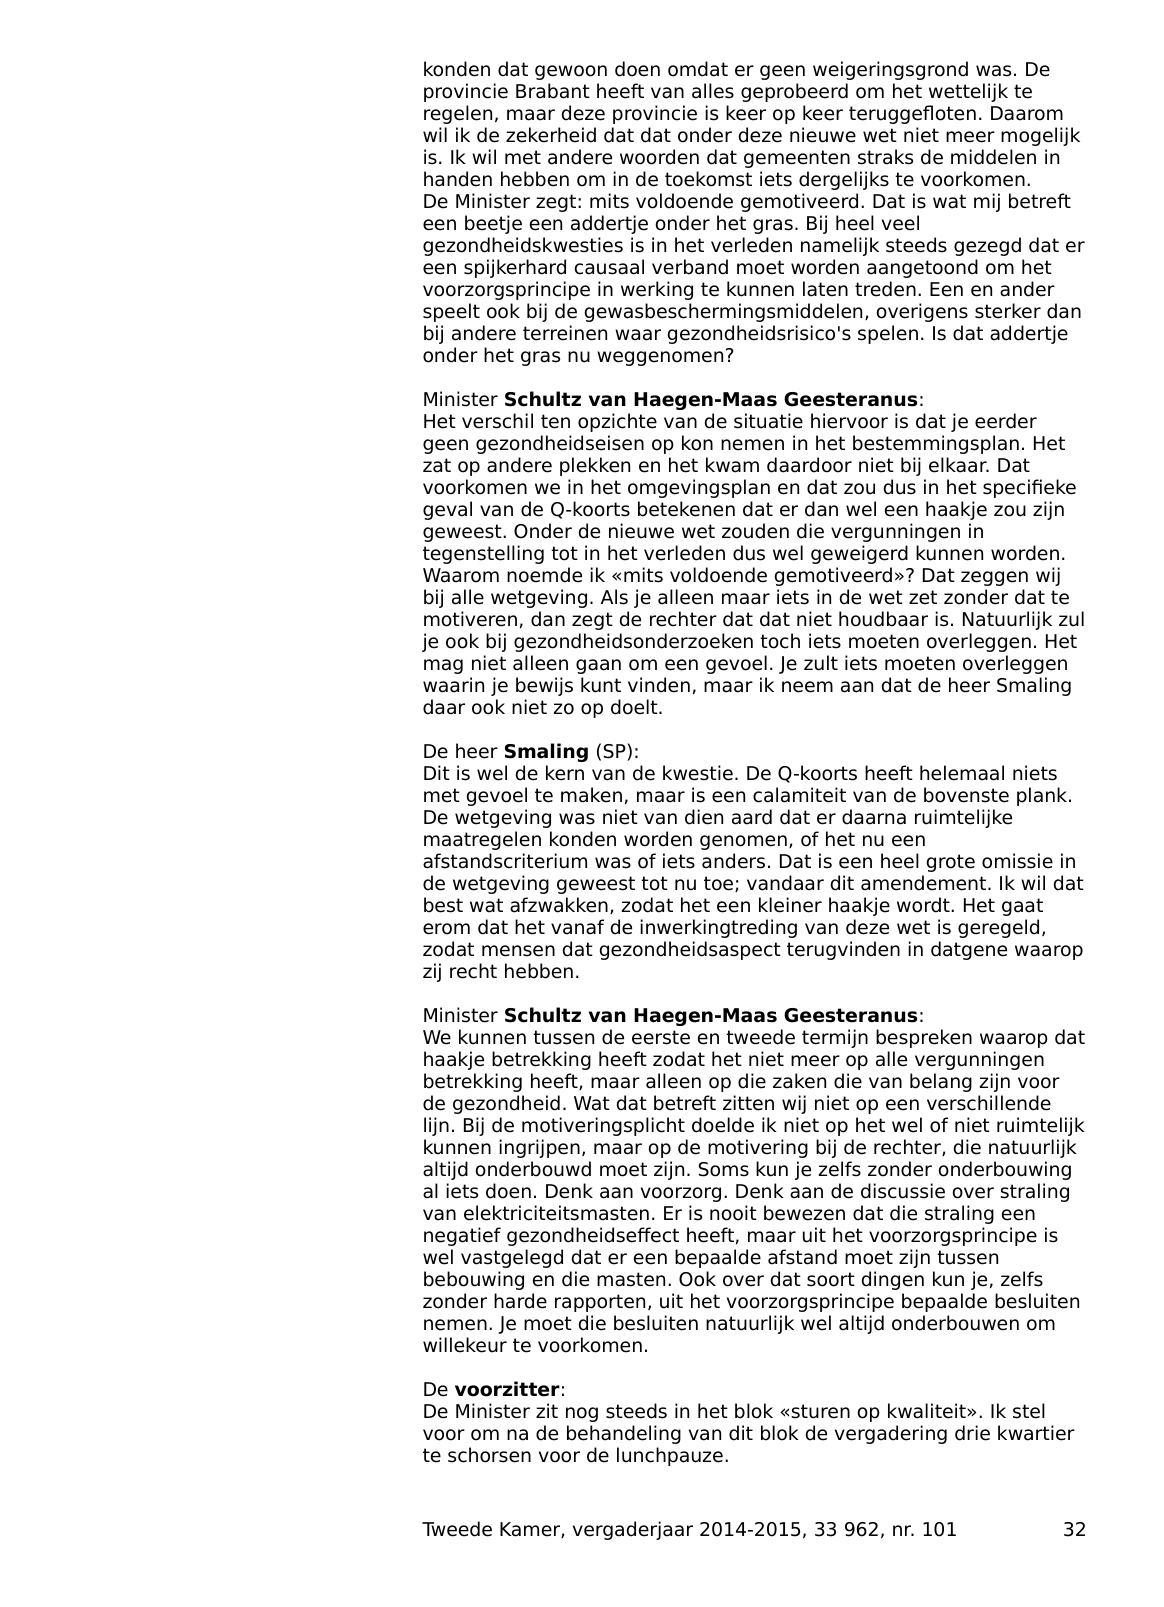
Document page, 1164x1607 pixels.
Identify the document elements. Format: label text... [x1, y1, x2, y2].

text Minister Schultz van Haegen-Maas Geesteranus: [422, 389, 1087, 411]
text Dit is wel de kern van de kwestie. De Q-koorts heeft helemaal niets met gevoel te maken, maar is een calamiteit van de bovenste plank. De wetgeving was niet van dien aard dat er daarna ruimtelijke maatregelen konden worden genomen, of het nu een afstandscriterium was of iets anders. Dat is een heel grote omissie in de wetgeving geweest tot nu toe; vandaar dit amendement. Ik wil dat best wat afzwakken, zodat het een kleiner haakje wordt. Het gaat erom dat het vanaf de inwerkingtreding van deze wet is geregeld, zodat mensen dat gezondheidsaspect terugvinden in datgene waarop zij recht hebben. [422, 763, 1087, 983]
text De Minister zit nog steeds in het blok «sturen op kwaliteit». Ik stel voor om na de behandeling van dit blok de vergadering drie kwartier te schorsen voor de lunchpauze. [422, 1401, 1087, 1467]
text Het verschil ten opzichte van de situatie hiervoor is dat je eerder geen gezondheidseisen op kon nemen in het bestemmingsplan. Het zat op andere plekken en het kwam daardoor niet bij elkaar. Dat voorkomen we in het omgevingsplan en dat zou dus in het specifieke geval van de Q-koorts betekenen dat er dan wel een haakje zou zijn geweest. Onder de nieuwe wet zouden die vergunningen in tegenstelling tot in het verleden dus wel geweigerd kunnen worden. [422, 411, 1087, 565]
text konden dat gewoon doen omdat er geen weigeringsgrond was. De provincie Brabant heeft van alles geprobeerd om het wettelijk te regelen, maar deze provincie is keer op keer teruggefloten. Daarom wil ik de zekerheid dat dat onder deze nieuwe wet niet meer mogelijk is. Ik wil met andere woorden dat gemeenten straks de middelen in handen hebben om in de toekomst iets dergelijks te voorkomen. [422, 59, 1087, 191]
text We kunnen tussen de eerste en tweede termijn bespreken waarop dat haakje betrekking heeft zodat het niet meer op alle vergunningen betrekking heeft, maar alleen op die zaken die van belang zijn voor de gezondheid. Wat dat betreft zitten wij niet op een verschillende lijn. Bij de motiveringsplicht doelde ik niet op het wel of niet ruimtelijk kunnen ingrijpen, maar op de motivering bij de rechter, die natuurlijk altijd onderbouwd moet zijn. Soms kun je zelfs zonder onderbouwing al iets doen. Denk aan voorzorg. Denk aan de discussie over straling van elektriciteitsmasten. Er is nooit bewezen dat die straling een negatief gezondheidseffect heeft, maar uit het voorzorgsprincipe is wel vastgelegd dat er een bepaalde afstand moet zijn tussen bebouwing en die masten. Ook over dat soort dingen kun je, zelfs zonder harde rapporten, uit het voorzorgsprincipe bepaalde besluiten nemen. Je moet die besluiten natuurlijk wel altijd onderbouwen om willekeur te voorkomen. [422, 1027, 1087, 1356]
text De voorzitter: [422, 1379, 1087, 1401]
text De Minister zegt: mits voldoende gemotiveerd. Dat is wat mij betreft een beetje een addertje onder het gras. Bij heel veel gezondheidskwesties is in het verleden namelijk steeds gezegd dat er een spijkerhard causaal verband moet worden aangetoond om het voorzorgsprincipe in werking te kunnen laten treden. Een en ander speelt ook bij de gewasbeschermingsmiddelen, overigens sterker dan bij andere terreinen waar gezondheidsrisico's spelen. Is dat addertje onder het gras nu weggenomen? [422, 191, 1087, 367]
text Waarom noemde ik «mits voldoende gemotiveerd»? Dat zeggen wij bij alle wetgeving. Als je alleen maar iets in de wet zet zonder dat te motiveren, dan zegt de rechter dat dat niet houdbaar is. Natuurlijk zul je ook bij gezondheidsonderzoeken toch iets moeten overleggen. Het mag niet alleen gaan om een gevoel. Je zult iets moeten overleggen waarin je bewijs kunt vinden, maar ik neem aan dat de heer Smaling daar ook niet zo op doelt. [422, 565, 1087, 719]
text Minister Schultz van Haegen-Maas Geesteranus: [422, 1005, 1087, 1027]
text De heer Smaling (SP): [422, 741, 1087, 763]
